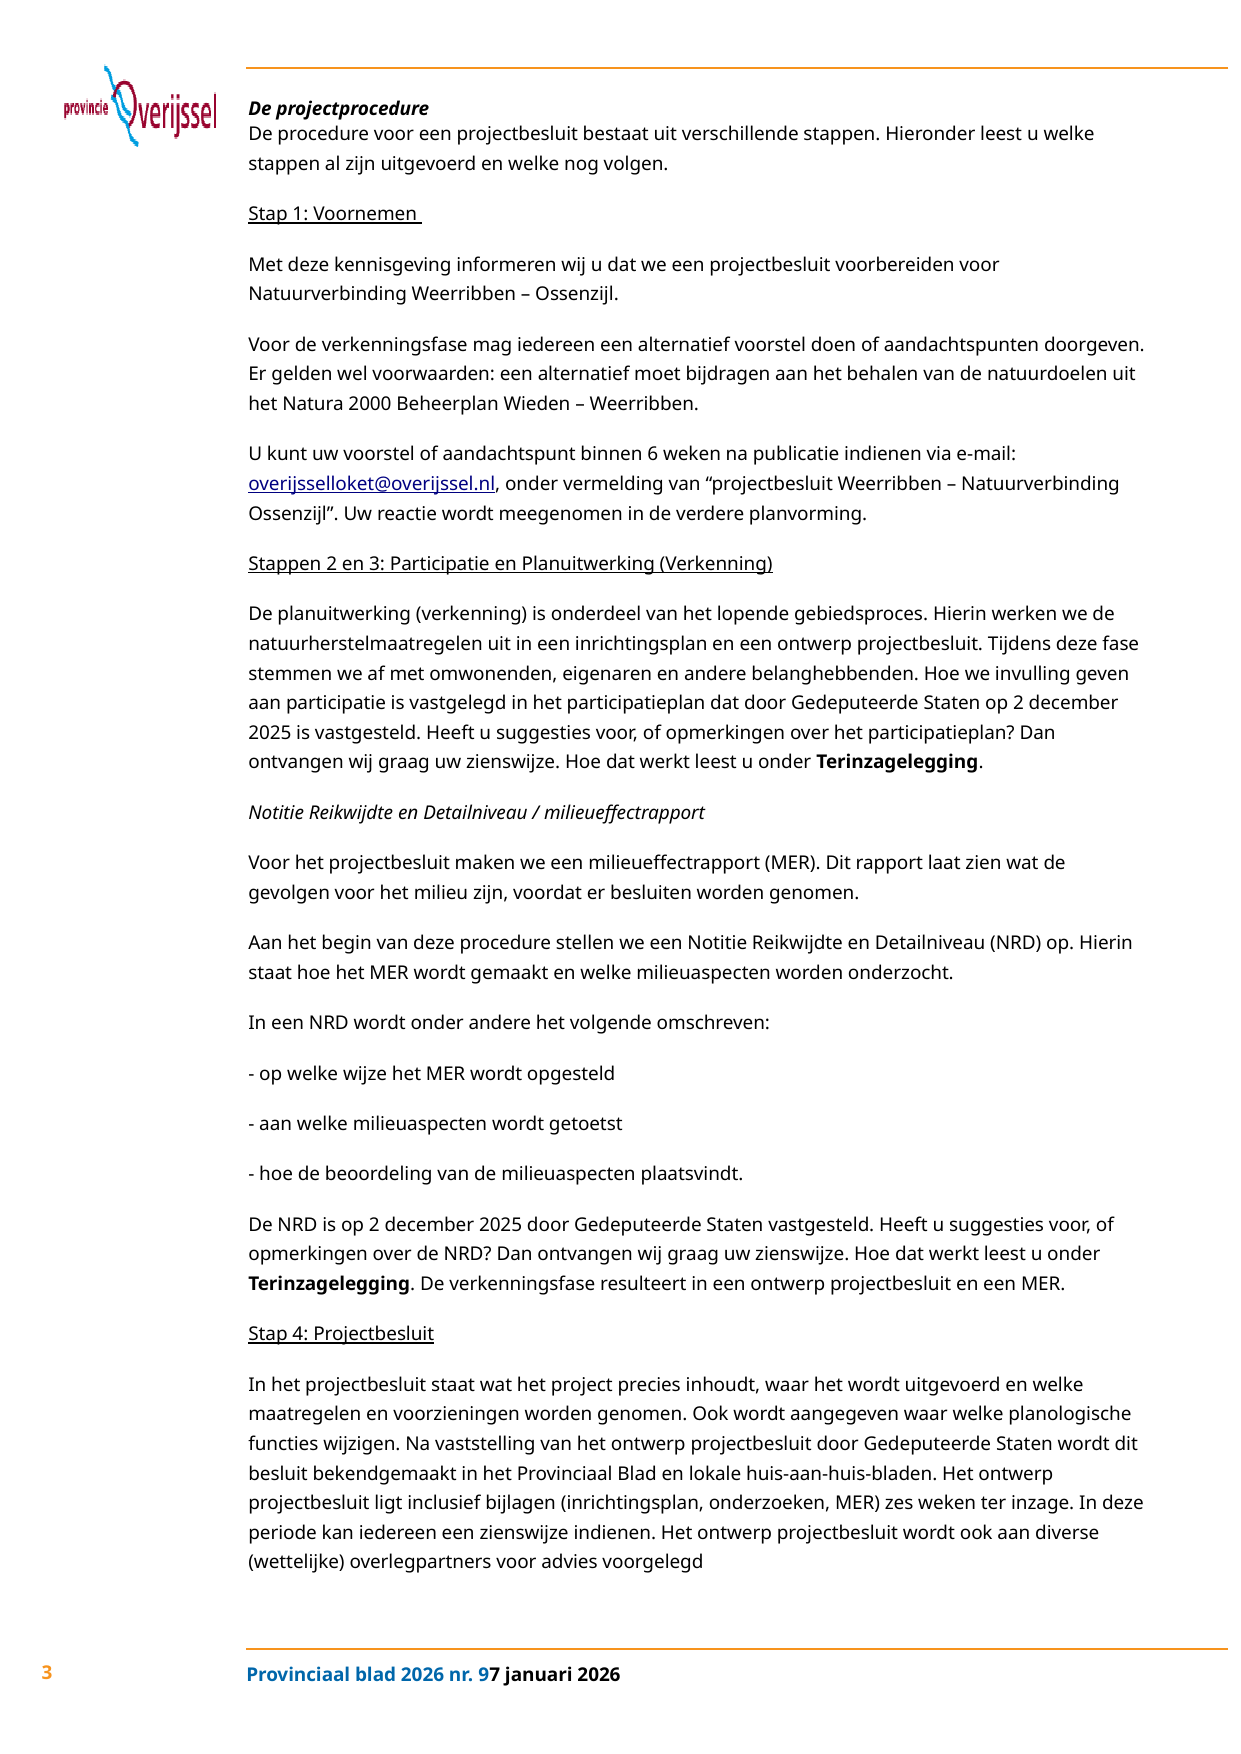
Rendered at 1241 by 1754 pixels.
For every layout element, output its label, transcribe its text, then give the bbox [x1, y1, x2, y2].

text Stap 4: Projectbesluit [248, 1321, 1152, 1346]
text - aan welke milieuaspecten wordt getoetst [248, 1110, 1152, 1136]
text Aan het begin van deze procedure stellen we een Notitie Reikwijdte en Detailniveau (NRD) op. Hierin staat hoe het MER wordt gemaakt en welke milieuaspecten worden onderzocht. [248, 929, 1152, 984]
text - op welke wijze het MER wordt opgesteld [248, 1060, 1152, 1085]
text Voor het projectbesluit maken we een milieueffectrapport (MER). Dit rapport laat zien wat de gevolgen voor het milieu zijn, voordat er besluiten worden genomen. [248, 849, 1152, 904]
picture [41, 47, 231, 172]
text Notitie Reikwijdte en Detailniveau / milieueffectrapport [248, 799, 1152, 824]
text Stappen 2 en 3: Participatie en Planuitwerking (Verkenning) [248, 550, 1152, 576]
text - hoe de beoordeling van de milieuaspecten plaatsvindt. [248, 1161, 1152, 1186]
text De NRD is op 2 december 2025 door Gedeputeerde Staten vastgesteld. Heeft u suggesties voor, of opmerkingen over de NRD? Dan ontvangen wij graag uw zienswijze. Hoe dat werkt leest u onder Terinzagelegging. De verkenningsfase resulteert in een ontwerp projectbesluit en een MER. [248, 1211, 1152, 1296]
text U kunt uw voorstel of aandachtspunt binnen 6 weken na publicatie indienen via e-mail: overijsselloket@overijssel.nl, onder vermelding van “projectbesluit Weerribben – Natuurverbinding Ossenzijl”. Uw reactie wordt meegenomen in de verdere planvorming. [248, 441, 1152, 525]
text In het projectbesluit staat wat het project precies inhoudt, waar het wordt uitgevoerd en welke maatregelen en voorzieningen worden genomen. Ook wordt aangegeven waar welke planologische functies wijzigen. Na vaststelling van het ontwerp projectbesluit door Gedeputeerde Staten wordt dit besluit bekendgemaakt in het Provinciaal Blad en lokale huis-aan-huis-bladen. Het ontwerp projectbesluit ligt inclusief bijlagen (inrichtingsplan, onderzoeken, MER) zes weken ter inzage. In deze periode kan iedereen een zienswijze indienen. Het ontwerp projectbesluit wordt ook aan diverse (wettelijke) overlegpartners voor advies voorgelegd [248, 1371, 1152, 1574]
text De procedure voor een projectbesluit bestaat uit verschillende stappen. Hieronder leest u welke stappen al zijn uitgevoerd en welke nog volgen. [248, 121, 1152, 176]
text De projectprocedure [248, 95, 1152, 121]
text De planuitwerking (verkenning) is onderdeel van het lopende gebiedsproces. Hierin werken we de natuurherstelmaatregelen uit in een inrichtingsplan en een ontwerp projectbesluit. Tijdens deze fase stemmen we af met omwonenden, eigenaren en andere belanghebbenden. Hoe we invulling geven aan participatie is vastgelegd in het participatieplan dat door Gedeputeerde Staten op 2 december 2025 is vastgesteld. Heeft u suggesties voor, of opmerkingen over het participatieplan? Dan ontvangen wij graag uw zienswijze. Hoe dat werkt leest u onder Terinzagelegging. [248, 601, 1152, 774]
text Stap 1: Voornemen [248, 201, 1152, 226]
text Voor de verkenningsfase mag iedereen een alternatief voorstel doen of aandachtspunten doorgeven. Er gelden wel voorwaarden: een alternatief moet bijdragen aan het behalen van de natuurdoelen uit het Natura 2000 Beheerplan Wieden – Weerribben. [248, 331, 1152, 416]
text Met deze kennisgeving informeren wij u dat we een projectbesluit voorbereiden voor Natuurverbinding Weerribben – Ossenzijl. [248, 251, 1152, 306]
text In een NRD wordt onder andere het volgende omschreven: [248, 1009, 1152, 1035]
